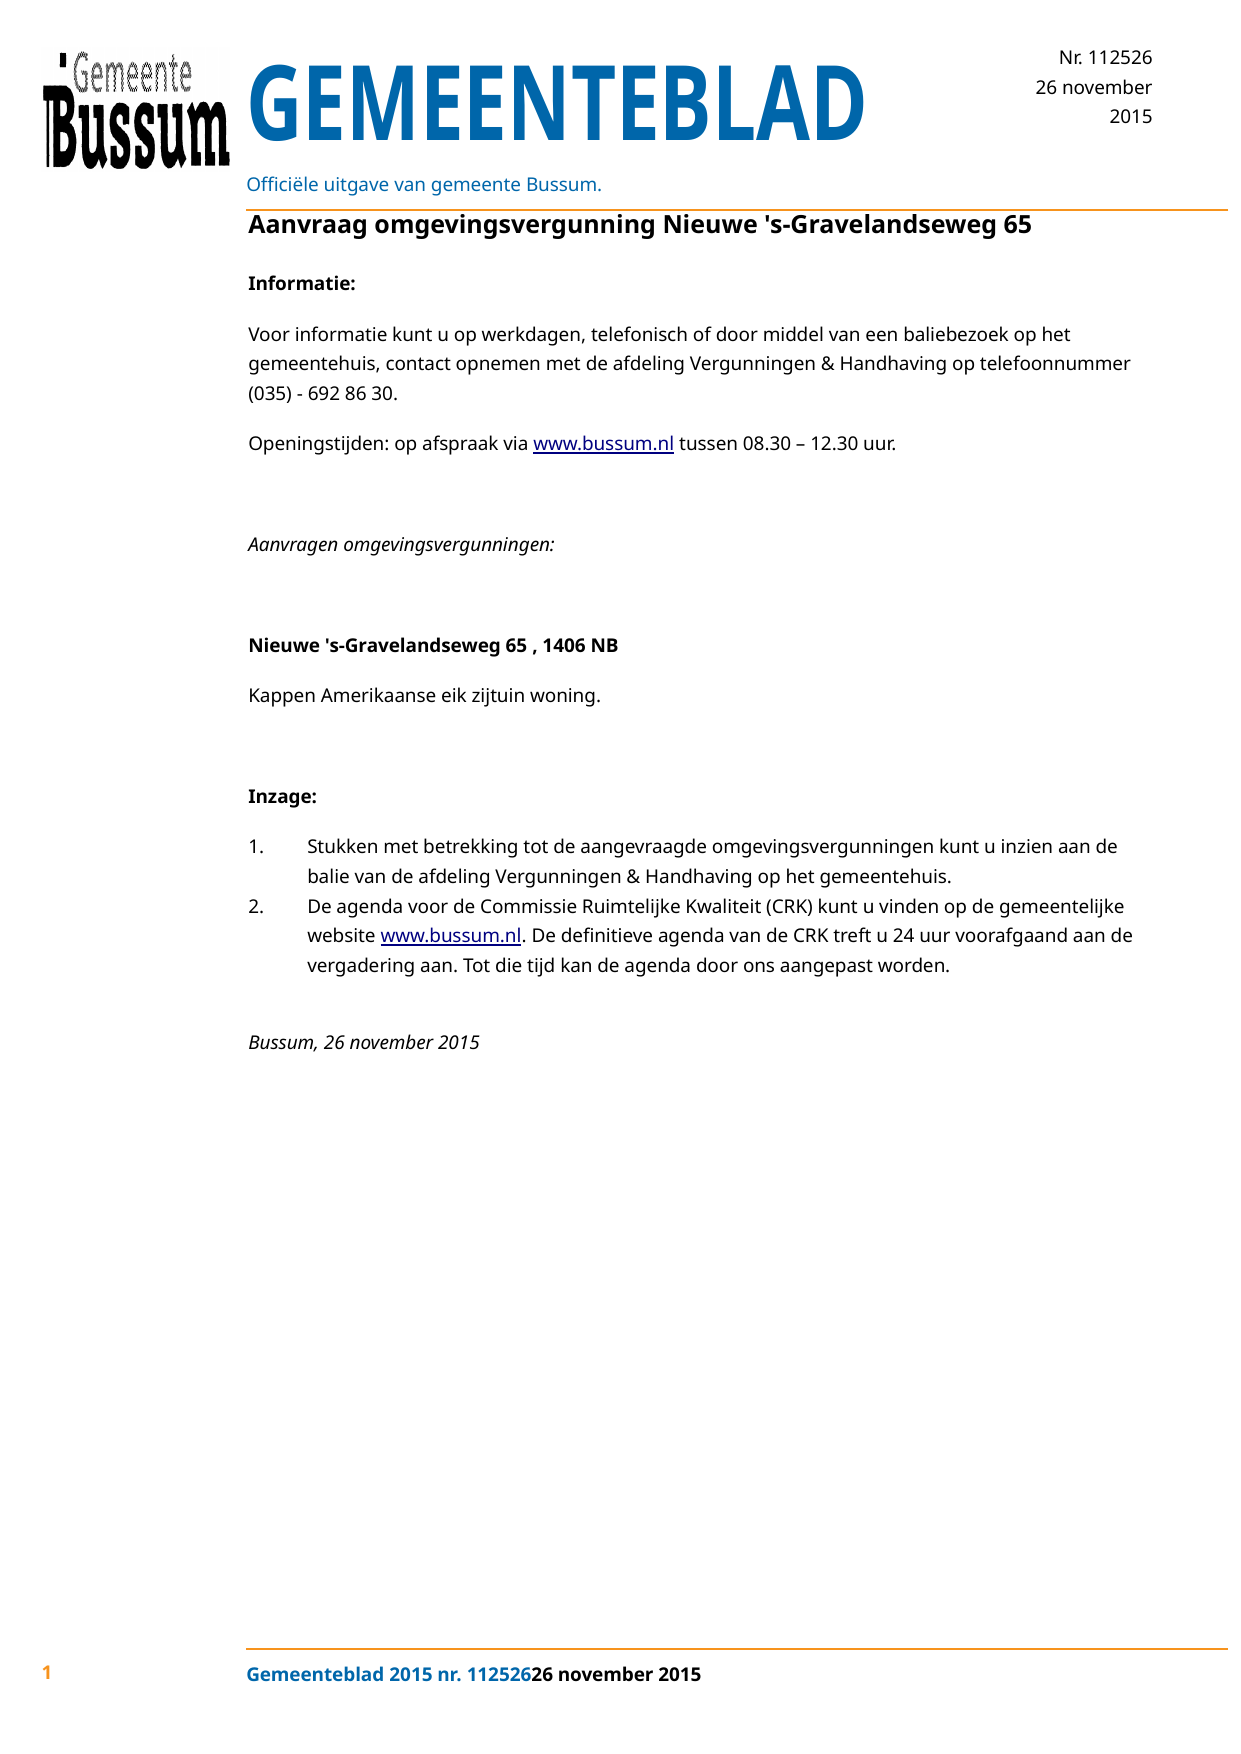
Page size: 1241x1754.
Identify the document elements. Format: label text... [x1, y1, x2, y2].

text Inzage: [248, 783, 1152, 809]
text Voor informatie kunt u op werkdagen, telefonisch of door middel van een baliebezoek op het gemeentehuis, contact opnemen met de afdeling Vergunningen & Handhaving op telefoonnummer (035) - 692 86 30. [248, 321, 1152, 406]
list Stukken met betrekking tot de aangevraagde omgevingsvergunningen kunt u inzien aan de balie van de afdeling Vergunningen & Handhaving op het gemeentehuis. [248, 834, 1152, 889]
text Aanvragen omgevingsvergunningen: [248, 531, 1152, 557]
text Kappen Amerikaanse eik zijtuin woning. [248, 682, 1152, 708]
text Openingstijden: op afspraak via www.bussum.nl tussen 08.30 – 12.30 uur. [248, 430, 1152, 456]
text Informatie: [248, 270, 1152, 296]
text Aanvraag omgevingsvergunning Nieuwe 's-Gravelandseweg 65 [248, 211, 1152, 241]
text Nieuwe 's-Gravelandseweg 65 , 1406 NB [248, 632, 1152, 658]
list De agenda voor de Commissie Ruimtelijke Kwaliteit (CRK) kunt u vinden op de gemeentelijke website www.bussum.nl. De definitieve agenda van de CRK treft u 24 uur voorafgaand aan de vergadering aan. Tot die tijd kan de agenda door ons aangepast worden. [248, 893, 1152, 978]
picture [41, 47, 231, 172]
text Bussum, 26 november 2015 [248, 1029, 1152, 1055]
